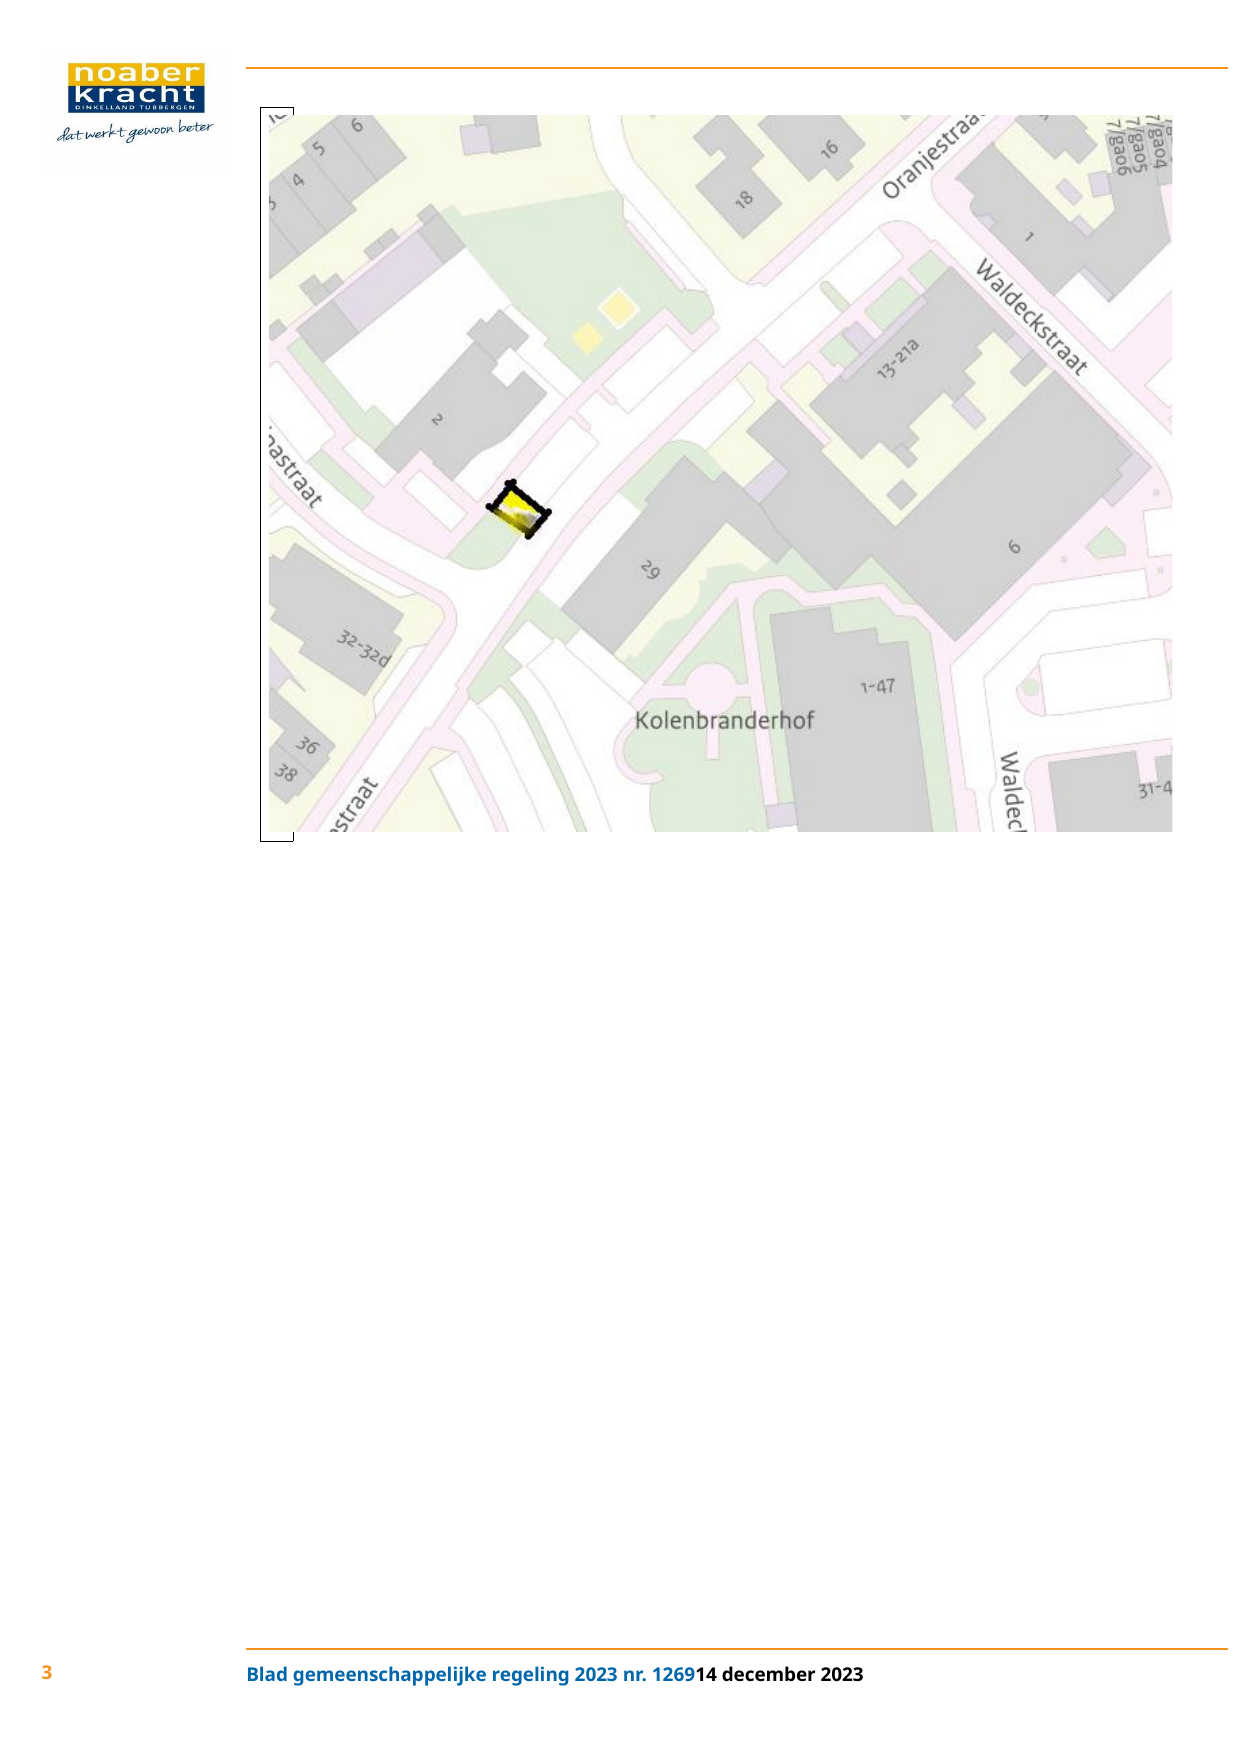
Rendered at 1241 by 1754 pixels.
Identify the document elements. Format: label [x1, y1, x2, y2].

picture [268, 115, 1173, 832]
picture [41, 47, 231, 172]
